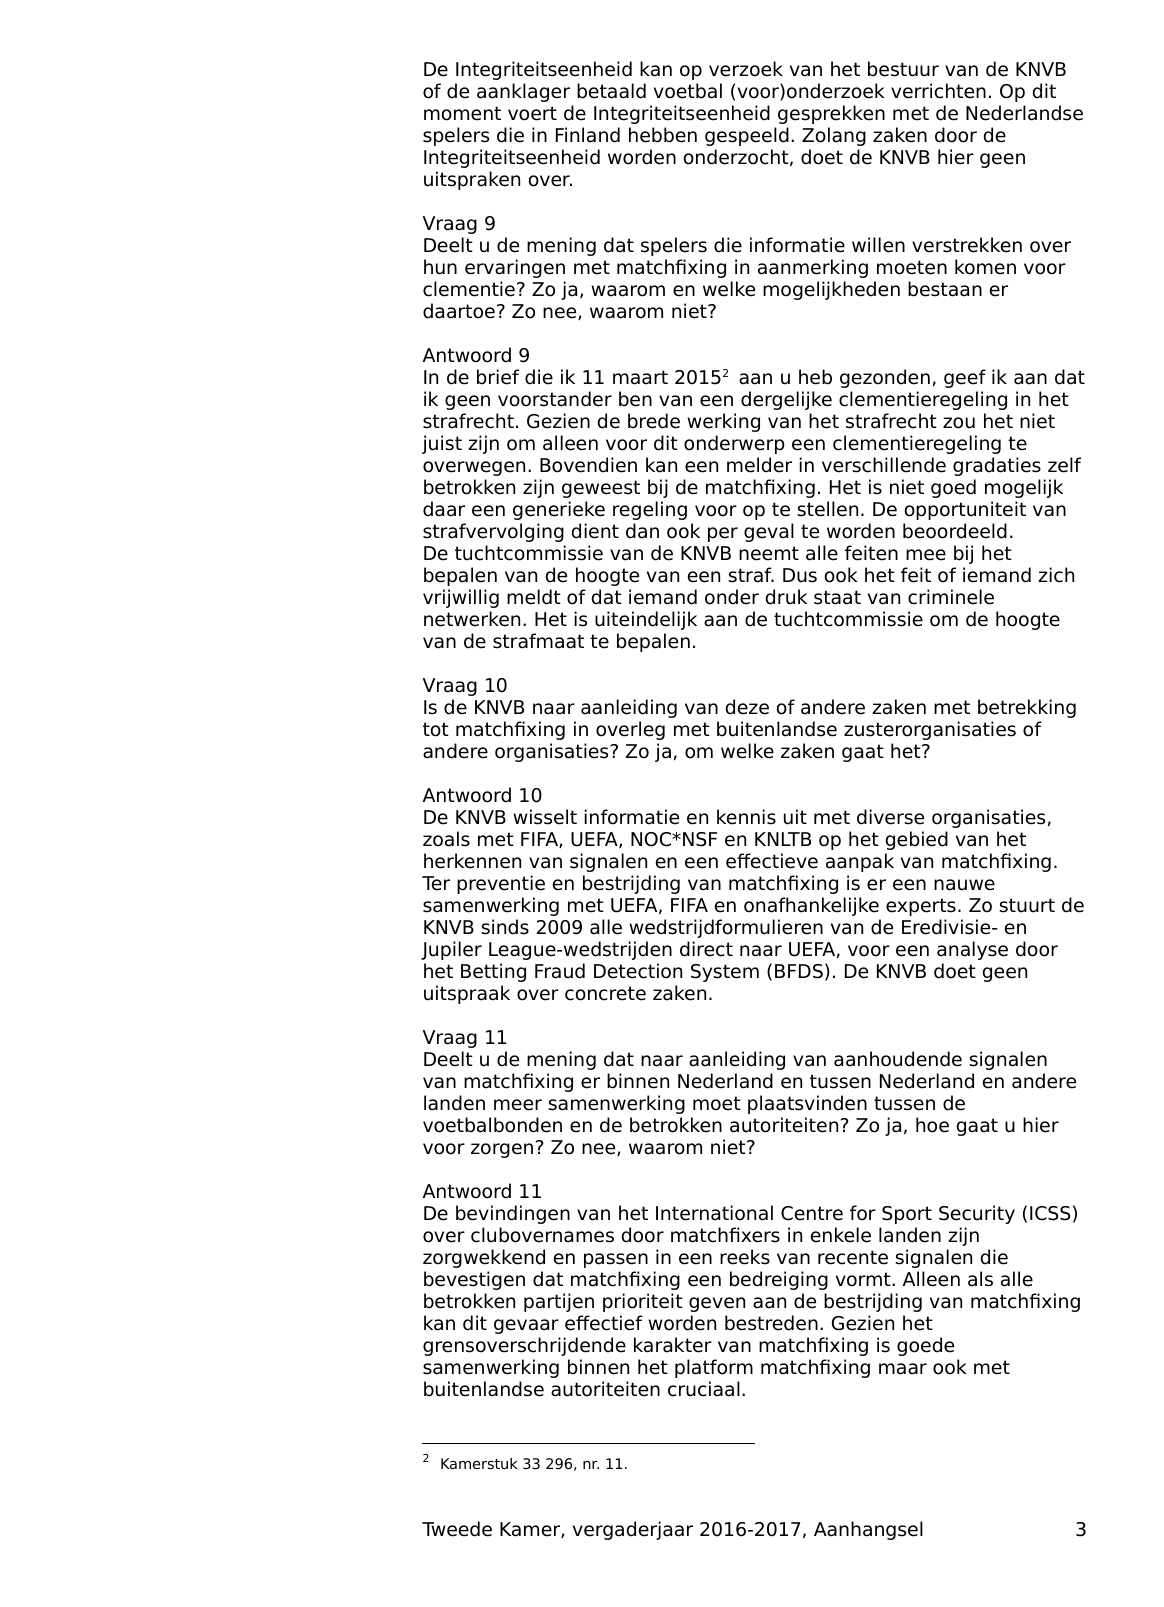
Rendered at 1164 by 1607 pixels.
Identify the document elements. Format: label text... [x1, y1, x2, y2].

text De bevindingen van het International Centre for Sport Security (ICSS) over clubovernames door matchfixers in enkele landen zijn zorgwekkend en passen in een reeks van recente signalen die bevestigen dat matchfixing een bedreiging vormt. Alleen als alle betrokken partijen prioriteit geven aan de bestrijding van matchfixing kan dit gevaar effectief worden bestreden. Gezien het grensoverschrijdende karakter van matchfixing is goede samenwerking binnen het platform matchfixing maar ook met buitenlandse autoriteiten cruciaal. [422, 1203, 1087, 1401]
text Kamerstuk 33 296, nr. 11. [422, 1452, 1087, 1474]
text De Integriteitseenheid kan op verzoek van het bestuur van de KNVB of de aanklager betaald voetbal (voor)onderzoek verrichten. Op dit moment voert de Integriteitseenheid gesprekken met de Nederlandse spelers die in Finland hebben gespeeld. Zolang zaken door de Integriteitseenheid worden onderzocht, doet de KNVB hier geen uitspraken over. [422, 59, 1087, 191]
text Vraag 10 [422, 675, 1087, 697]
text Deelt u de mening dat naar aanleiding van aanhoudende signalen van matchfixing er binnen Nederland en tussen Nederland en andere landen meer samenwerking moet plaatsvinden tussen de voetbalbonden en de betrokken autoriteiten? Zo ja, hoe gaat u hier voor zorgen? Zo nee, waarom niet? [422, 1049, 1087, 1159]
text Antwoord 10 [422, 785, 1087, 807]
text Antwoord 11 [422, 1181, 1087, 1203]
text Antwoord 9 [422, 345, 1087, 367]
text De KNVB wisselt informatie en kennis uit met diverse organisaties, zoals met FIFA, UEFA, NOC*NSF en KNLTB op het gebied van het herkennen van signalen en een effectieve aanpak van matchfixing. Ter preventie en bestrijding van matchfixing is er een nauwe samenwerking met UEFA, FIFA en onafhankelijke experts. Zo stuurt de KNVB sinds 2009 alle wedstrijdformulieren van de Eredivisie- en Jupiler League-wedstrijden direct naar UEFA, voor een analyse door het Betting Fraud Detection System (BFDS). De KNVB doet geen uitspraak over concrete zaken. [422, 807, 1087, 1005]
text Vraag 9 [422, 213, 1087, 235]
text Vraag 11 [422, 1027, 1087, 1049]
text Deelt u de mening dat spelers die informatie willen verstrekken over hun ervaringen met matchfixing in aanmerking moeten komen voor clementie? Zo ja, waarom en welke mogelijkheden bestaan er daartoe? Zo nee, waarom niet? [422, 235, 1087, 323]
text De tuchtcommissie van de KNVB neemt alle feiten mee bij het bepalen van de hoogte van een straf. Dus ook het feit of iemand zich vrijwillig meldt of dat iemand onder druk staat van criminele netwerken. Het is uiteindelijk aan de tuchtcommissie om de hoogte van de strafmaat te bepalen. [422, 543, 1087, 653]
text In de brief die ik 11 maart 2015 aan u heb gezonden, geef ik aan dat ik geen voorstander ben van een dergelijke clementieregeling in het strafrecht. Gezien de brede werking van het strafrecht zou het niet juist zijn om alleen voor dit onderwerp een clementieregeling te overwegen. Bovendien kan een melder in verschillende gradaties zelf betrokken zijn geweest bij de matchfixing. Het is niet goed mogelijk daar een generieke regeling voor op te stellen. De opportuniteit van strafvervolging dient dan ook per geval te worden beoordeeld. [422, 367, 1087, 543]
text Is de KNVB naar aanleiding van deze of andere zaken met betrekking tot matchfixing in overleg met buitenlandse zusterorganisaties of andere organisaties? Zo ja, om welke zaken gaat het? [422, 697, 1087, 763]
